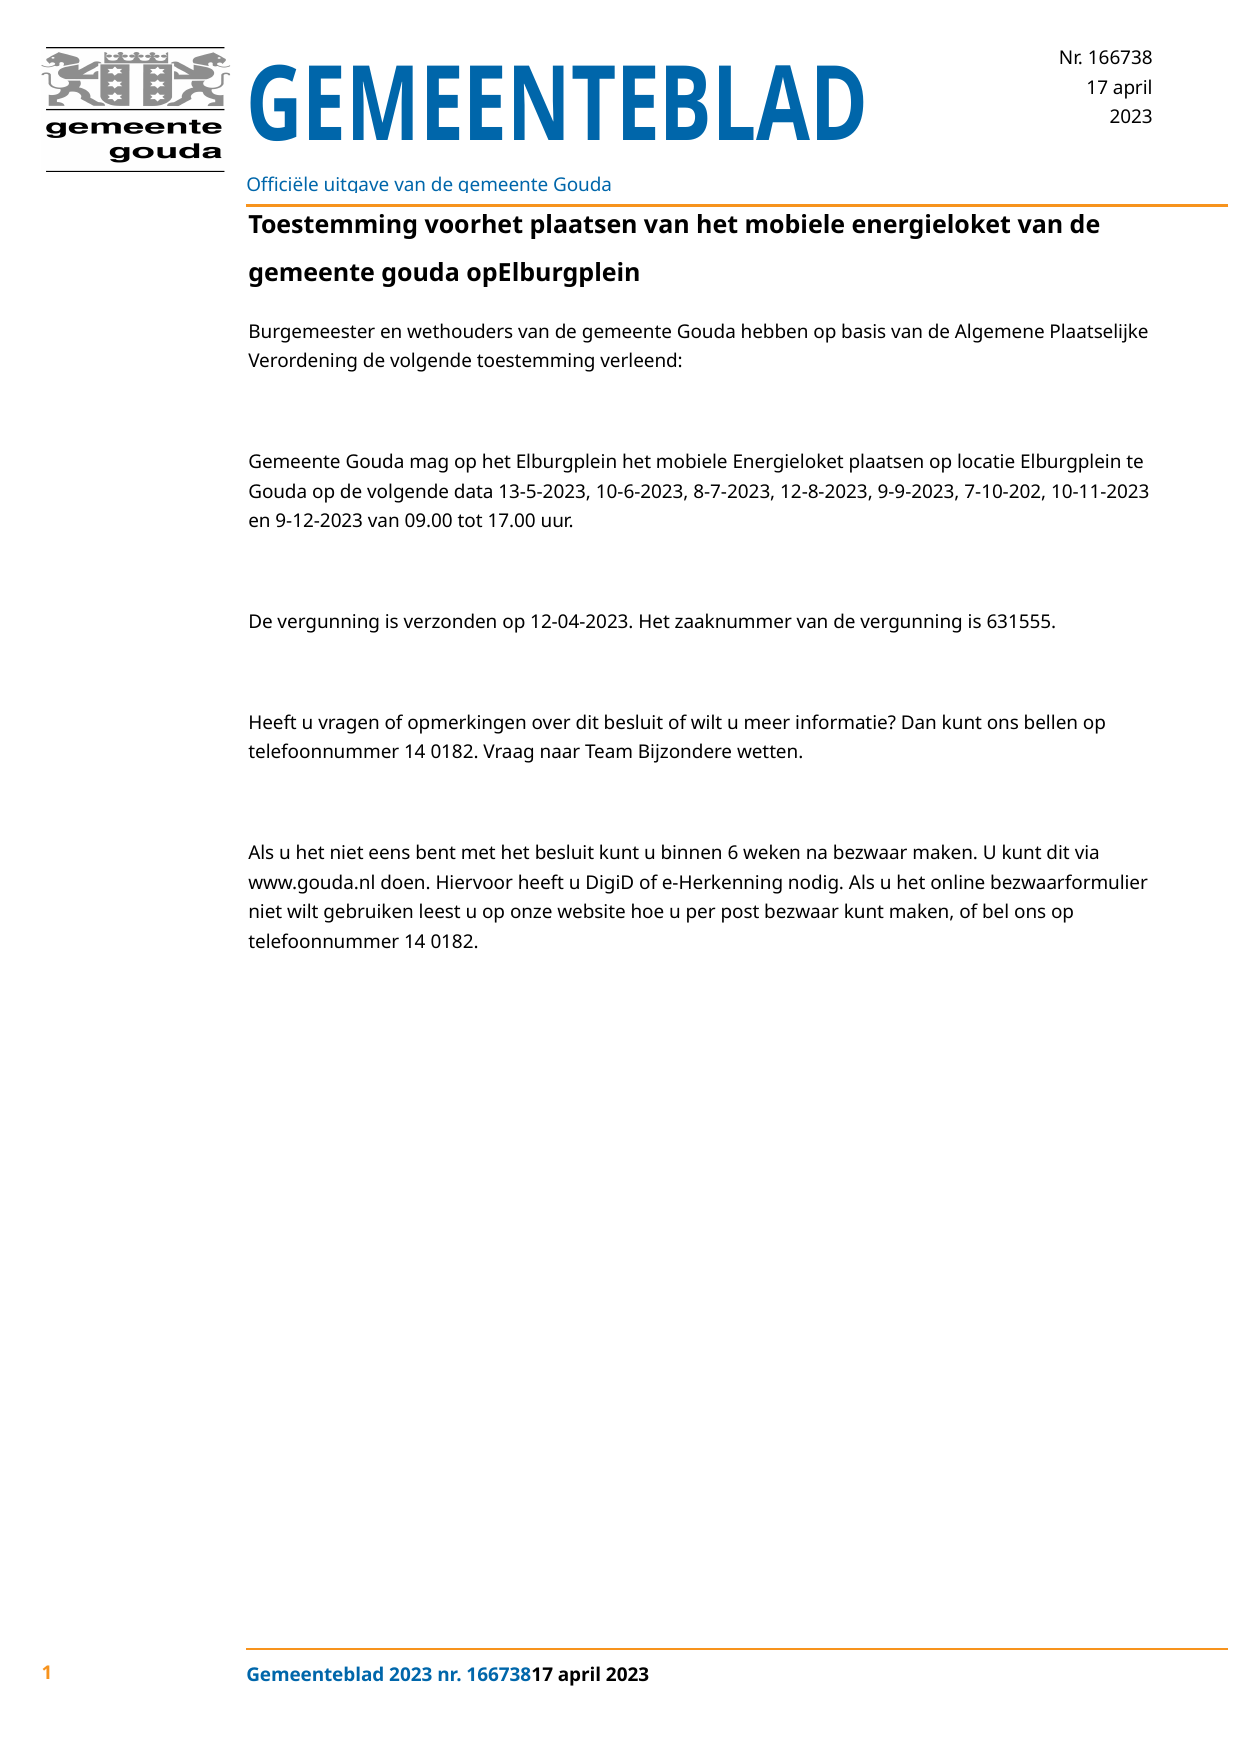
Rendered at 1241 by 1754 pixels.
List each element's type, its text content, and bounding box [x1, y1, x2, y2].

text Heeft u vragen of opmerkingen over dit besluit of wilt u meer informatie? Dan kunt ons bellen op telefoonnummer 14 0182. Vraag naar Team Bijzondere wetten. [248, 709, 1152, 764]
text Gemeente Gouda mag op het Elburgplein het mobiele Energieloket plaatsen op locatie Elburgplein te Gouda op de volgende data 13-5-2023, 10-6-2023, 8-7-2023, 12-8-2023, 9-9-2023, 7-10-202, 10-11-2023 en 9-12-2023 van 09.00 tot 17.00 uur. [248, 448, 1152, 533]
text Toestemming voorhet plaatsen van het mobiele energieloket van de gemeente gouda opElburgplein [248, 207, 1152, 288]
picture [41, 47, 231, 172]
text Als u het niet eens bent met het besluit kunt u binnen 6 weken na bezwaar maken. U kunt dit via www.gouda.nl doen. Hiervoor heeft u DigiD of e-Herkenning nodig. Als u het online bezwaarformulier niet wilt gebruiken leest u op onze website hoe u per post bezwaar kunt maken, of bel ons op telefoonnummer 14 0182. [248, 839, 1152, 954]
text Burgemeester en wethouders van de gemeente Gouda hebben op basis van de Algemene Plaatselijke Verordening de volgende toestemming verleend: [248, 318, 1152, 373]
text De vergunning is verzonden op 12-04-2023. Het zaaknummer van de vergunning is 631555. [248, 608, 1152, 634]
